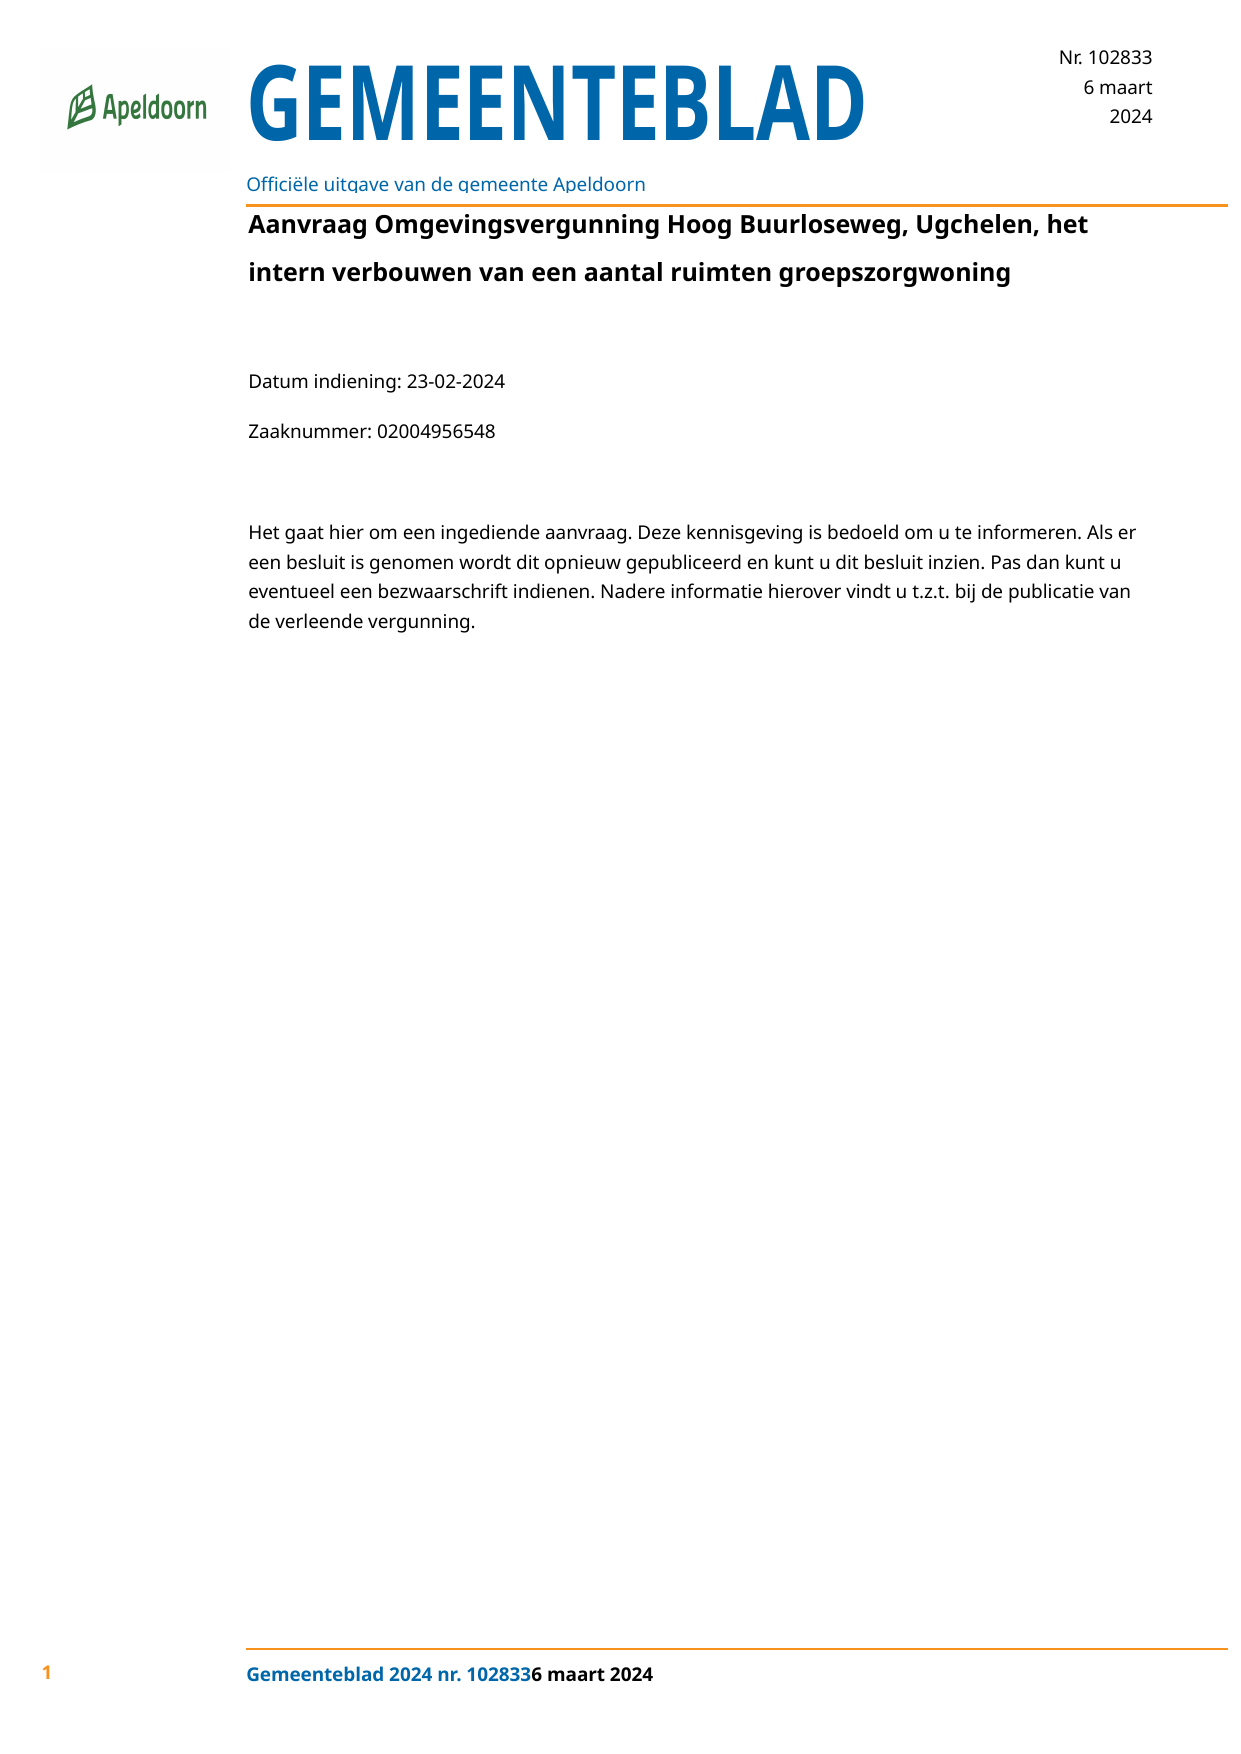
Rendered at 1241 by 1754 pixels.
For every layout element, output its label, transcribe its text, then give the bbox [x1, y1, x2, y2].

text Datum indiening: 23-02-2024 [248, 368, 1152, 394]
text Zaaknummer: 02004956548 [248, 419, 1152, 444]
picture [41, 47, 231, 172]
text Aanvraag Omgevingsvergunning Hoog Buurloseweg, Ugchelen, het intern verbouwen van een aantal ruimten groepszorgwoning [248, 207, 1152, 288]
text Het gaat hier om een ingediende aanvraag. Deze kennisgeving is bedoeld om u te informeren. Als er een besluit is genomen wordt dit opnieuw gepubliceerd en kunt u dit besluit inzien. Pas dan kunt u eventueel een bezwaarschrift indienen. Nadere informatie hierover vindt u t.z.t. bij de publicatie van de verleende vergunning. [248, 519, 1152, 634]
